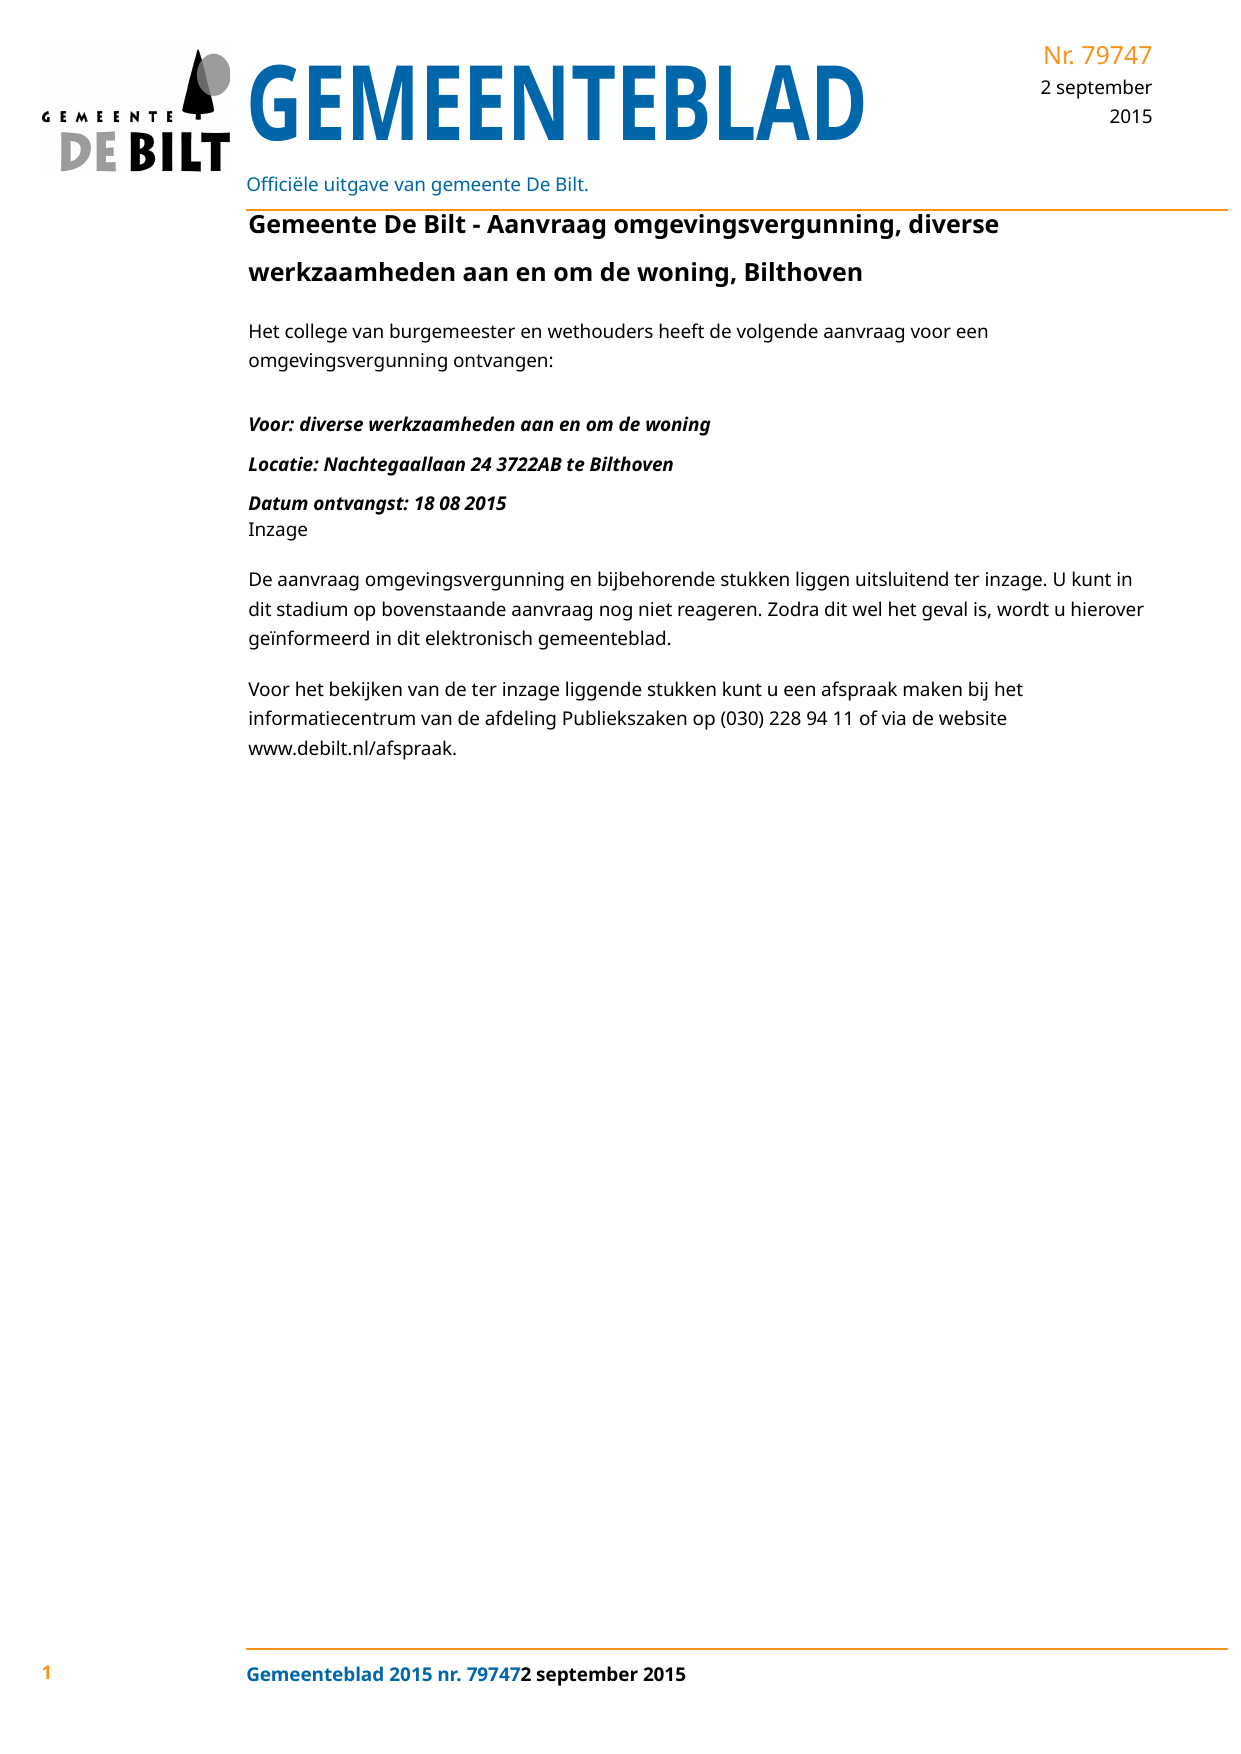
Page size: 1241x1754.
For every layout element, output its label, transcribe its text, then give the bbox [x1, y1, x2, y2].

text Voor het bekijken van de ter inzage liggende stukken kunt u een afspraak maken bij het informatiecentrum van de afdeling Publiekszaken op (030) 228 94 11 of via de website www.debilt.nl/afspraak. [248, 676, 1152, 761]
picture [41, 47, 231, 172]
text De aanvraag omgevingsvergunning en bijbehorende stukken liggen uitsluitend ter inzage. U kunt in dit stadium op bovenstaande aanvraag nog niet reageren. Zodra dit wel het geval is, wordt u hierover geïnformeerd in dit elektronisch gemeenteblad. [248, 566, 1152, 651]
text Het college van burgemeester en wethouders heeft de volgende aanvraag voor een omgevingsvergunning ontvangen: [248, 318, 1152, 373]
text Gemeente De Bilt - Aanvraag omgevingsvergunning, diverse werkzaamheden aan en om de woning, Bilthoven [248, 211, 1152, 288]
text Datum ontvangst: 18 08 2015 [248, 490, 1152, 516]
text Voor: diverse werkzaamheden aan en om de woning [248, 411, 1152, 437]
text Locatie: Nachtegaallaan 24 3722AB te Bilthoven [248, 451, 1152, 476]
text Inzage [248, 516, 1152, 541]
